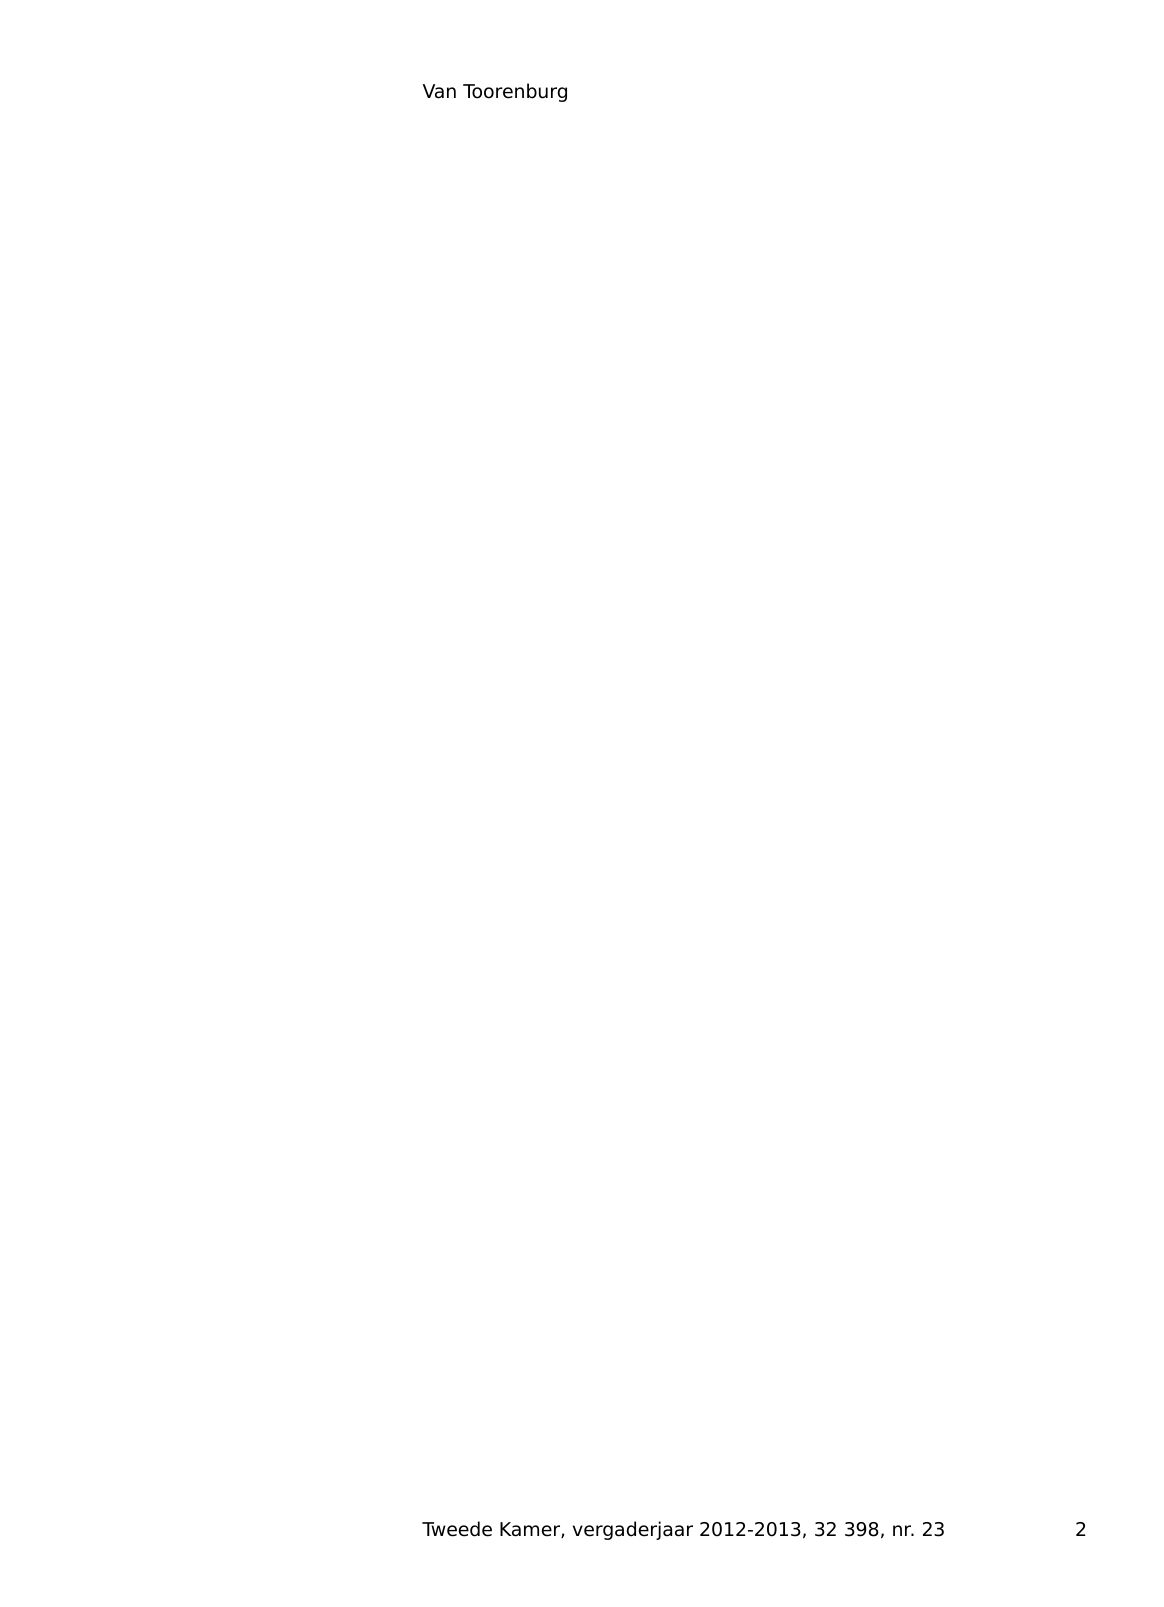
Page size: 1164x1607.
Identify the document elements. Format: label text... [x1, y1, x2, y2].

text Van Toorenburg [422, 59, 1087, 103]
